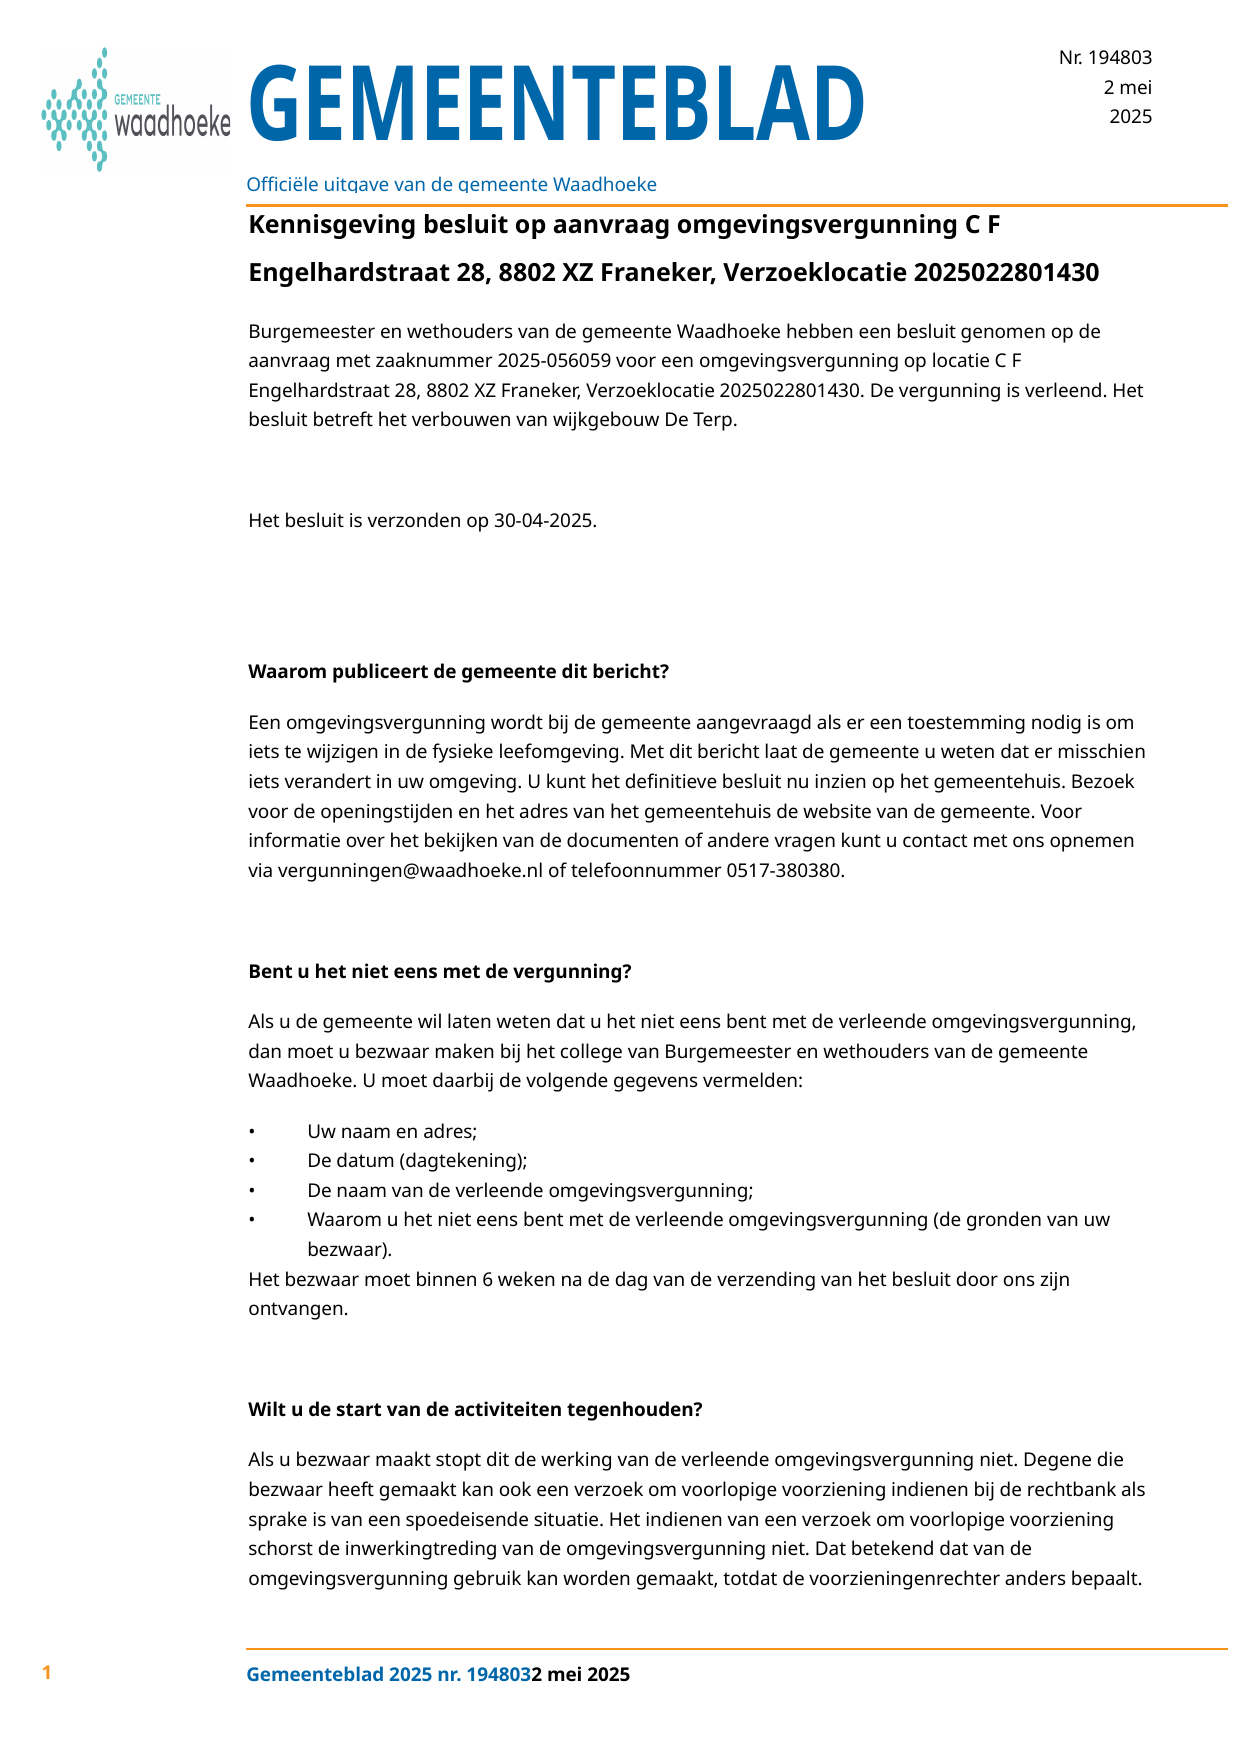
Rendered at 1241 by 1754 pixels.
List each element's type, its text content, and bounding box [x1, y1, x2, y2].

list Uw naam en adres; [248, 1118, 1152, 1144]
picture [41, 47, 231, 172]
list De datum (dagtekening); [248, 1147, 1152, 1173]
list Waarom u het niet eens bent met de verleende omgevingsvergunning (de gronden van uw bezwaar). [248, 1207, 1152, 1262]
text Het bezwaar moet binnen 6 weken na de dag van de verzending van het besluit door ons zijn ontvangen. [248, 1266, 1152, 1321]
text Het besluit is verzonden op 30-04-2025. [248, 507, 1152, 533]
list De naam van de verleende omgevingsvergunning; [248, 1177, 1152, 1203]
text Kennisgeving besluit op aanvraag omgevingsvergunning C F Engelhardstraat 28, 8802 XZ Franeker, Verzoeklocatie 2025022801430 [248, 207, 1152, 288]
text Als u bezwaar maakt stopt dit de werking van de verleende omgevingsvergunning niet. Degene die bezwaar heeft gemaakt kan ook een verzoek om voorlopige voorziening indienen bij de rechtbank als sprake is van een spoedeisende situatie. Het indienen van een verzoek om voorlopige voorziening schorst de inwerkingtreding van de omgevingsvergunning niet. Dat betekend dat van de omgevingsvergunning gebruik kan worden gemaakt, totdat de voorzieningenrechter anders bepaalt. [248, 1447, 1152, 1591]
text Een omgevingsvergunning wordt bij de gemeente aangevraagd als er een toestemming nodig is om iets te wijzigen in de fysieke leefomgeving. Met dit bericht laat de gemeente u weten dat er misschien iets verandert in uw omgeving. U kunt het definitieve besluit nu inzien op het gemeentehuis. Bezoek voor de openingstijden en het adres van het gemeentehuis de website van de gemeente. Voor informatie over het bekijken van de documenten of andere vragen kunt u contact met ons opnemen via vergunningen@waadhoeke.nl of telefoonnummer 0517-380380. [248, 709, 1152, 883]
text Waarom publiceert de gemeente dit bericht? [248, 659, 1152, 684]
text Burgemeester en wethouders van de gemeente Waadhoeke hebben een besluit genomen op de aanvraag met zaaknummer 2025-056059 voor een omgevingsvergunning op locatie C F Engelhardstraat 28, 8802 XZ Franeker, Verzoeklocatie 2025022801430. De vergunning is verleend. Het besluit betreft het verbouwen van wijkgebouw De Terp. [248, 318, 1152, 432]
text Bent u het niet eens met de vergunning? [248, 958, 1152, 984]
text Wilt u de start van de activiteiten tegenhouden? [248, 1396, 1152, 1422]
text Als u de gemeente wil laten weten dat u het niet eens bent met de verleende omgevingsvergunning, dan moet u bezwaar maken bij het college van Burgemeester en wethouders van de gemeente Waadhoeke. U moet daarbij de volgende gegevens vermelden: [248, 1008, 1152, 1093]
